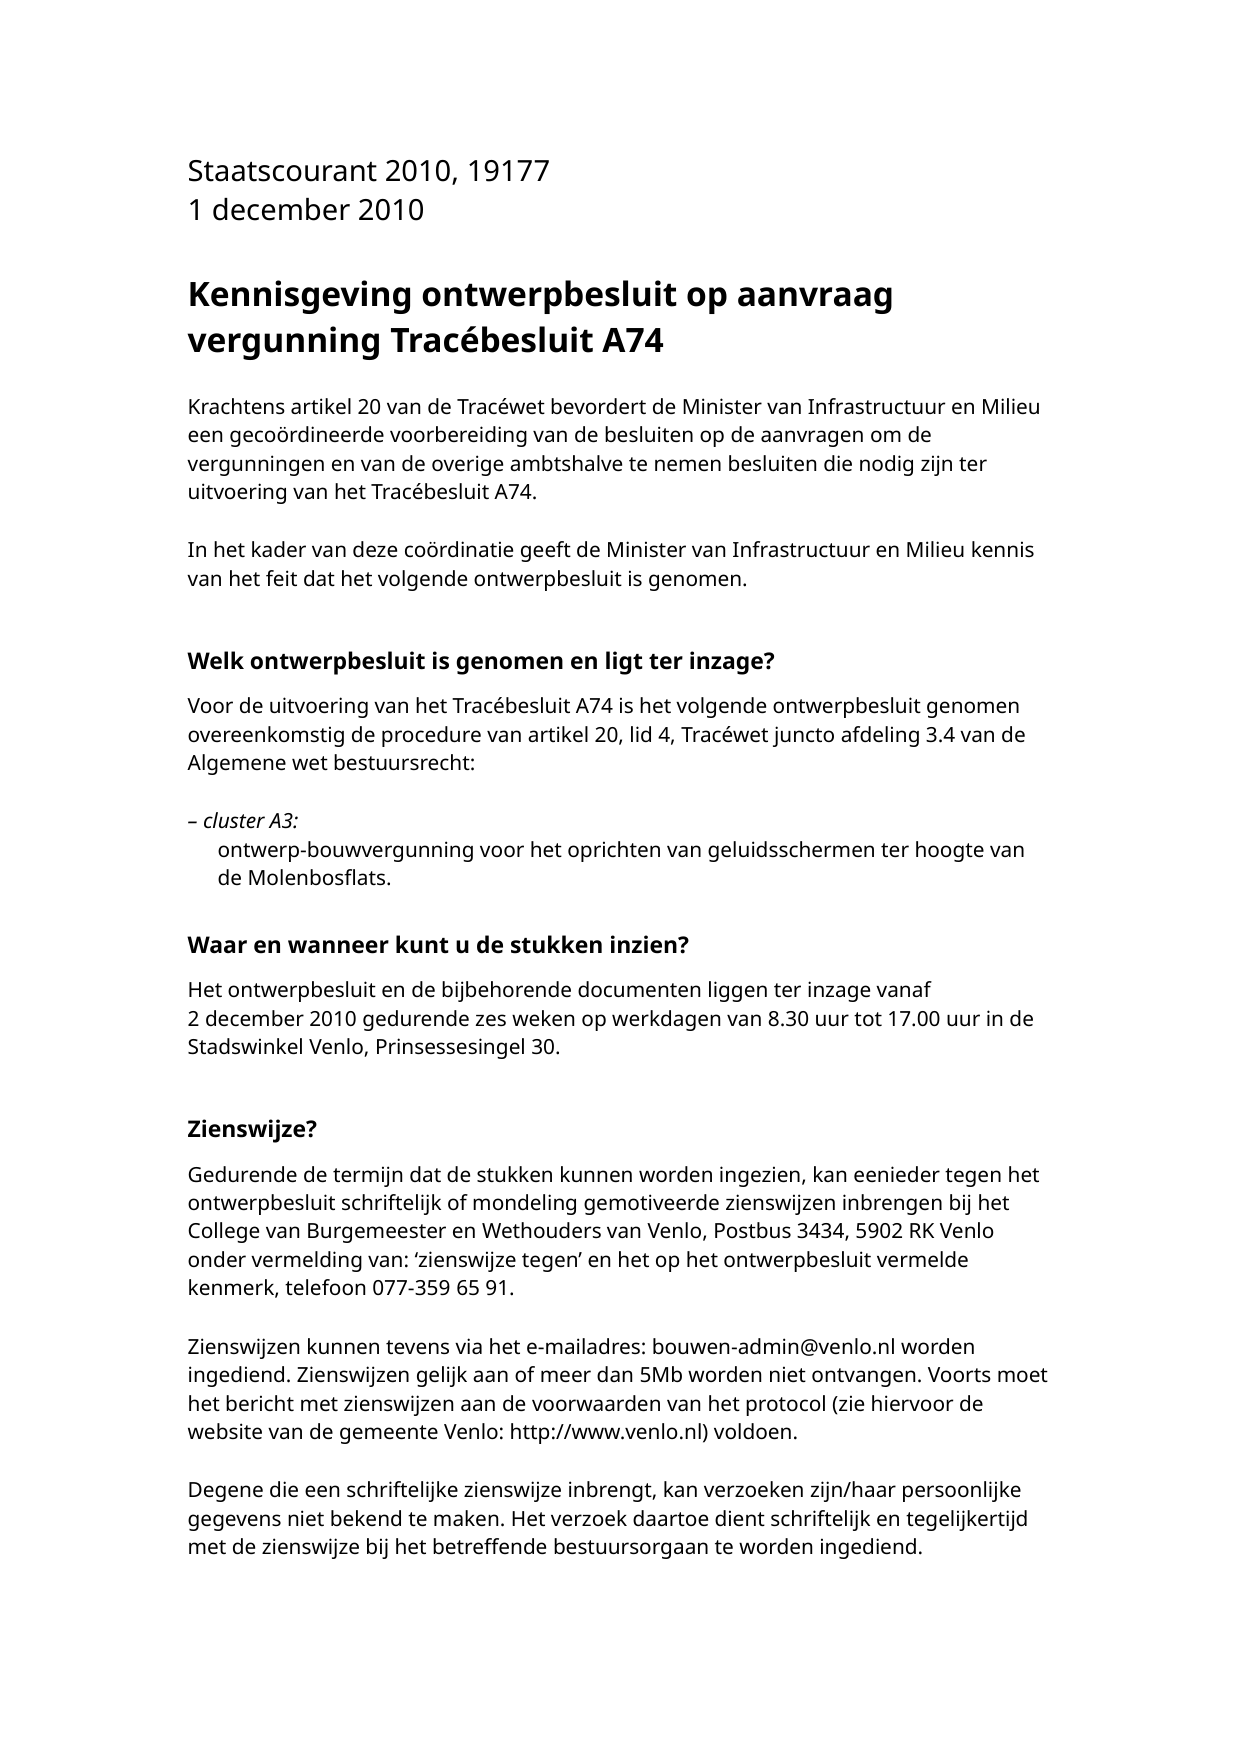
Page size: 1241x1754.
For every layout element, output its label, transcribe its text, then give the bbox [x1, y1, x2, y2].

text Degene die een schriftelijke zienswijze inbrengt, kan verzoeken zijn/haar persoonlijke gegevens niet bekend te maken. Het verzoek daartoe dient schriftelijk en tegelijkertijd met de zienswijze bij het betreffende bestuursorgaan te worden ingediend. [187, 1476, 1053, 1561]
text In het kader van deze coördinatie geeft de Minister van Infrastructuur en Milieu kennis van het feit dat het volgende ontwerpbesluit is genomen. [187, 536, 1053, 592]
subtitle Waar en wanneer kunt u de stukken inzien? [187, 929, 1053, 961]
text Voor de uitvoering van het Tracébesluit A74 is het volgende ontwerpbesluit genomen overeenkomstig de procedure van artikel 20, lid 4, Tracéwet juncto afdeling 3.4 van de Algemene wet bestuursrecht: [187, 691, 1053, 777]
text ontwerp-bouwvergunning voor het oprichten van geluidsschermen ter hoogte van de Molenbosflats. [217, 835, 1053, 892]
subtitle Zienswijze? [187, 1113, 1053, 1145]
text Gedurende de termijn dat de stukken kunnen worden ingezien, kan eenieder tegen het ontwerpbesluit schriftelijk of mondeling gemotiveerde zienswijzen inbrengen bij het College van Burgemeester en Wethouders van Venlo, Postbus 3434, 5902 RK Venlo onder vermelding van: ‘zienswijze tegen’ en het op het ontwerpbesluit vermelde kenmerk, telefoon 077-359 65 91. [187, 1160, 1053, 1302]
subtitle Welk ontwerpbesluit is genomen en ligt ter inzage? [187, 645, 1053, 676]
text – cluster A3: [187, 807, 1053, 835]
text 1 december 2010 [187, 190, 1053, 229]
subtitle Kennisgeving ontwerpbesluit op aanvraag vergunning Tracébesluit A74 [187, 271, 1053, 362]
text Staatscourant 2010, 19177 [187, 150, 1053, 190]
text Zienswijzen kunnen tevens via het e-mailadres: bouwen-admin@venlo.nl worden ingediend. Zienswijzen gelijk aan of meer dan 5Mb worden niet ontvangen. Voorts moet het bericht met zienswijzen aan de voorwaarden van het protocol (zie hiervoor de website van de gemeente Venlo: http://www.venlo.nl) voldoen. [187, 1332, 1053, 1446]
text Het ontwerpbesluit en de bijbehorende documenten liggen ter inzage vanaf 2 december 2010 gedurende zes weken op werkdagen van 8.30 uur tot 17.00 uur in de Stadswinkel Venlo, Prinsessesingel 30. [187, 976, 1053, 1061]
text Krachtens artikel 20 van de Tracéwet bevordert de Minister van Infrastructuur en Milieu een gecoördineerde voorbereiding van de besluiten op de aanvragen om de vergunningen en van de overige ambtshalve te nemen besluiten die nodig zijn ter uitvoering van het Tracébesluit A74. [187, 392, 1053, 506]
